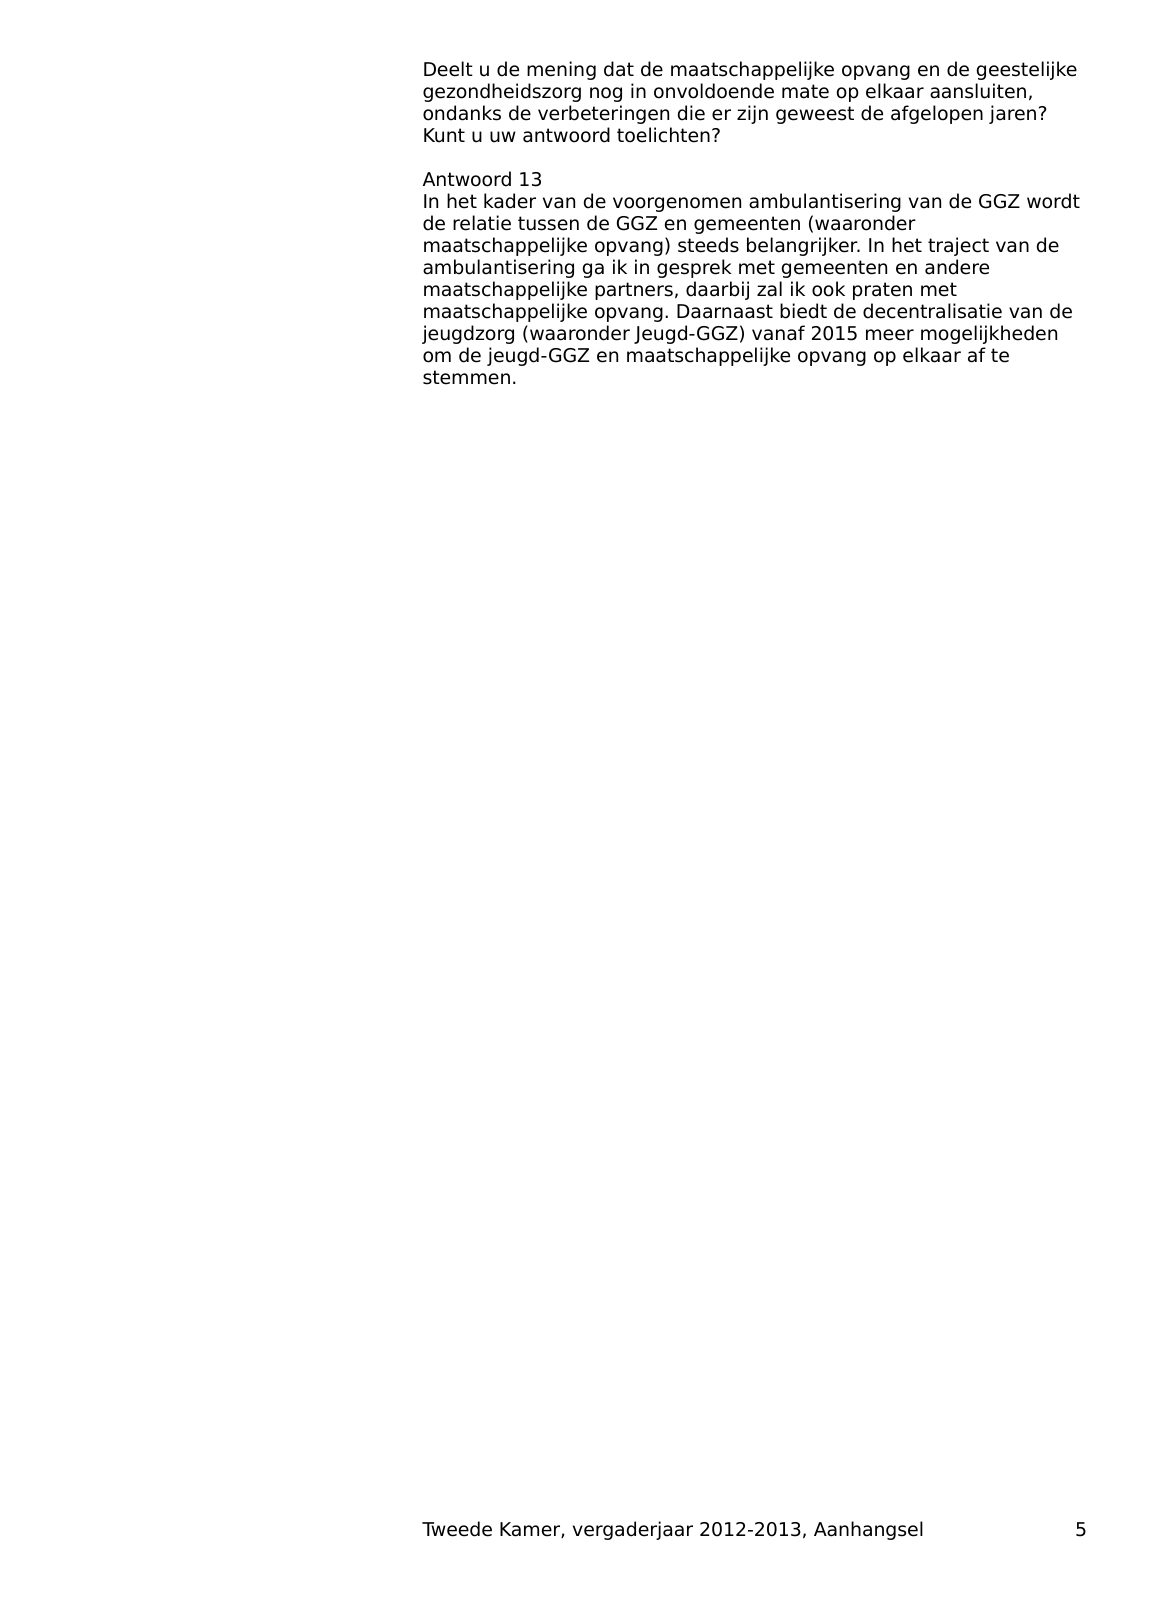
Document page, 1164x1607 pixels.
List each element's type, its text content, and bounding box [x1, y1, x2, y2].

text Deelt u de mening dat de maatschappelijke opvang en de geestelijke gezondheidszorg nog in onvoldoende mate op elkaar aansluiten, ondanks de verbeteringen die er zijn geweest de afgelopen jaren? Kunt u uw antwoord toelichten? [422, 59, 1087, 147]
text In het kader van de voorgenomen ambulantisering van de GGZ wordt de relatie tussen de GGZ en gemeenten (waaronder maatschappelijke opvang) steeds belangrijker. In het traject van de ambulantisering ga ik in gesprek met gemeenten en andere maatschappelijke partners, daarbij zal ik ook praten met maatschappelijke opvang. Daarnaast biedt de decentralisatie van de jeugdzorg (waaronder Jeugd-GGZ) vanaf 2015 meer mogelijkheden om de jeugd-GGZ en maatschappelijke opvang op elkaar af te stemmen. [422, 191, 1087, 389]
text Antwoord 13 [422, 169, 1087, 191]
